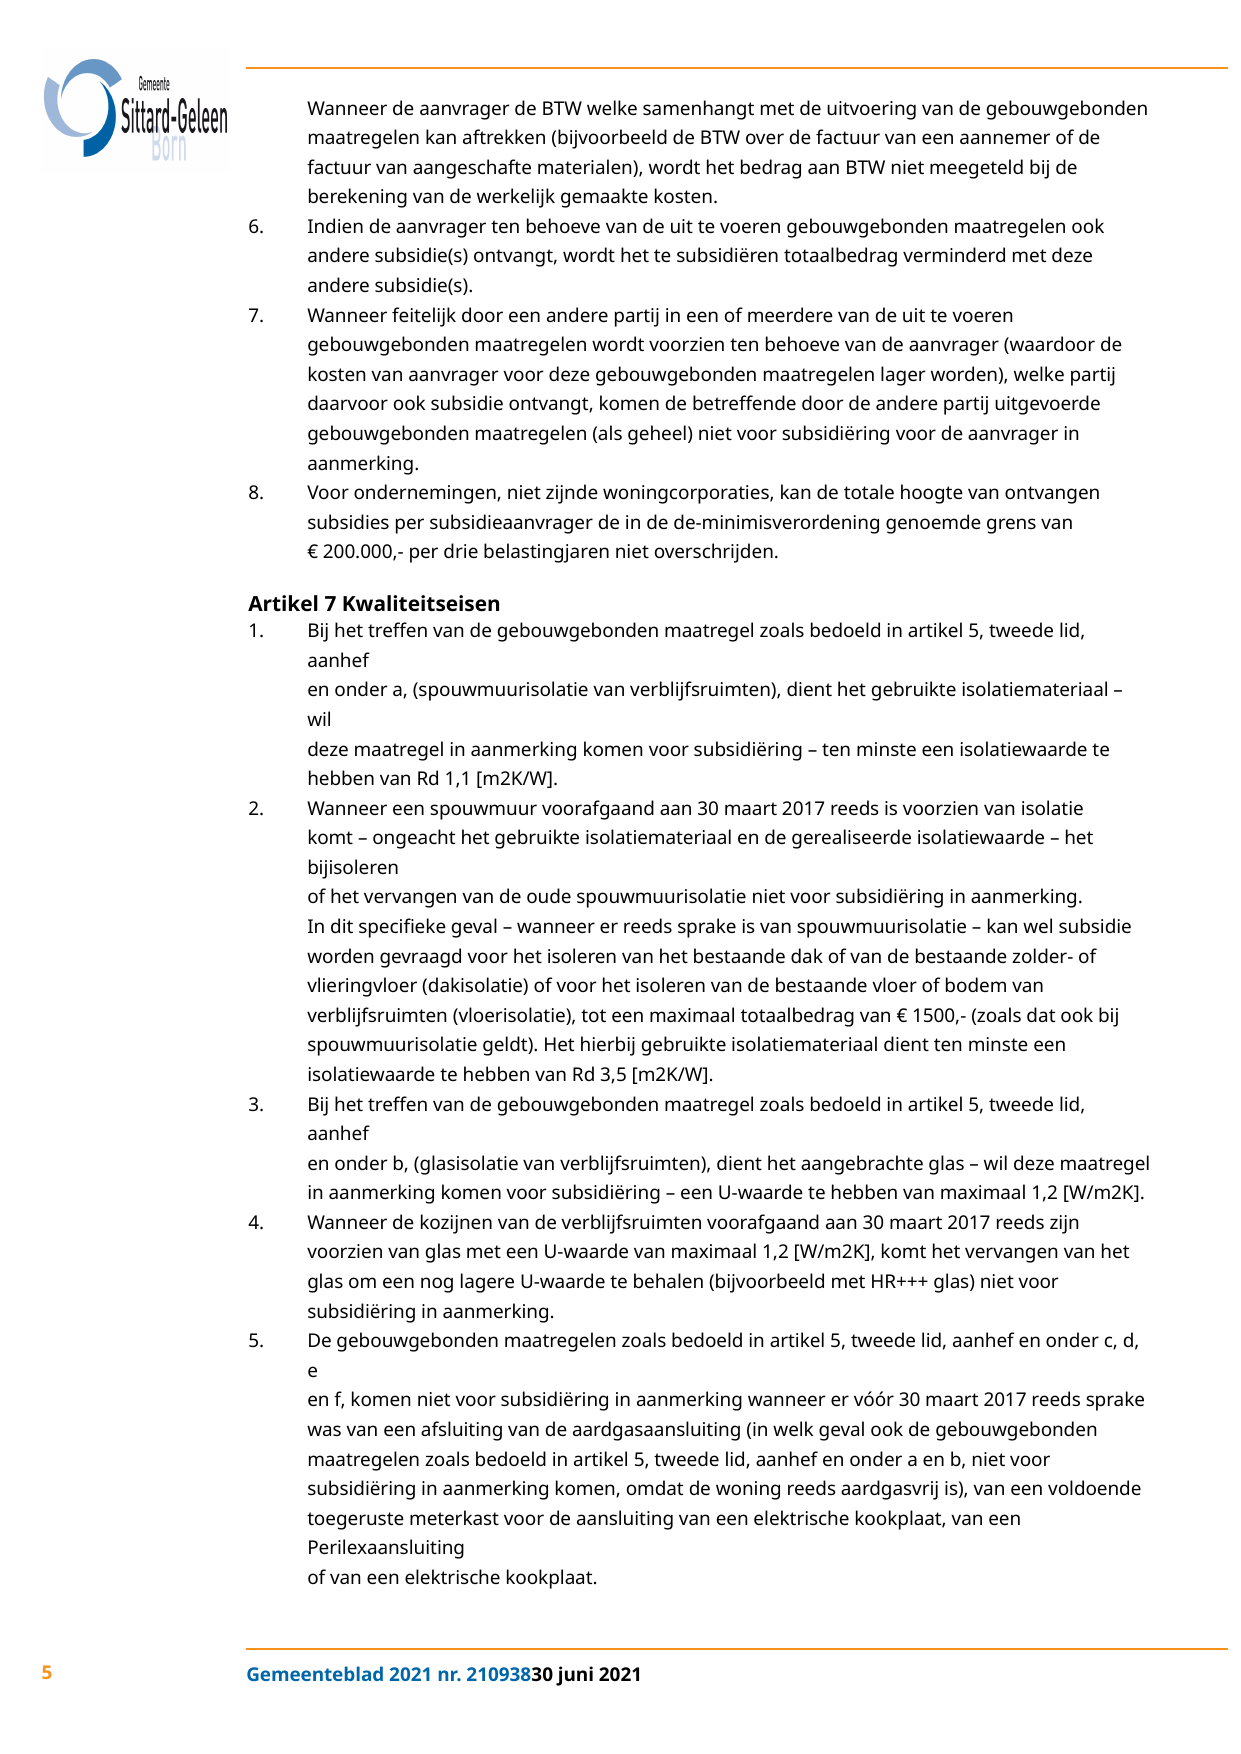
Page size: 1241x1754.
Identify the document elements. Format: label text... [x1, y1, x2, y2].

list kosten van aanvrager voor deze gebouwgebonden maatregelen lager worden), welke partij [248, 361, 1152, 387]
list verblijfsruimten (vloerisolatie), tot een maximaal totaalbedrag van € 1500,- (zoals dat ook bij [248, 1002, 1152, 1028]
list in aanmerking komen voor subsidiëring – een U-waarde te hebben van maximaal 1,2 [W/m2K]. [248, 1179, 1152, 1205]
list en onder a, (spouwmuurisolatie van verblijfsruimten), dient het gebruikte isolatiemateriaal – wil [248, 677, 1152, 732]
list daarvoor ook subsidie ontvangt, komen de betreffende door de andere partij uitgevoerde [248, 391, 1152, 416]
list vlieringvloer (dakisolatie) of voor het isoleren van de bestaande vloer of bodem van [248, 972, 1152, 998]
list subsidiëring in aanmerking. [248, 1298, 1152, 1323]
list maatregelen zoals bedoeld in artikel 5, tweede lid, aanhef en onder a en b, niet voor [248, 1446, 1152, 1471]
list toegeruste meterkast voor de aansluiting van een elektrische kookplaat, van een Perilexaansluiting [248, 1505, 1152, 1560]
list Wanneer feitelijk door een andere partij in een of meerdere van de uit te voeren [248, 302, 1152, 328]
list berekening van de werkelijk gemaakte kosten. [248, 183, 1152, 209]
list en onder b, (glasisolatie van verblijfsruimten), dient het aangebrachte glas – wil deze maatregel [248, 1150, 1152, 1176]
list subsidiëring in aanmerking komen, omdat de woning reeds aardgasvrij is), van een voldoende [248, 1475, 1152, 1501]
list Indien de aanvrager ten behoeve van de uit te voeren gebouwgebonden maatregelen ook [248, 213, 1152, 239]
list glas om een nog lagere U-waarde te behalen (bijvoorbeeld met HR+++ glas) niet voor [248, 1268, 1152, 1294]
list In dit specifieke geval – wanneer er reeds sprake is van spouwmuurisolatie – kan wel subsidie [248, 913, 1152, 939]
list Voor ondernemingen, niet zijnde woningcorporaties, kan de totale hoogte van ontvangen [248, 479, 1152, 505]
list subsidies per subsidieaanvrager de in de de-minimisverordening genoemde grens van [248, 509, 1152, 535]
list factuur van aangeschafte materialen), wordt het bedrag aan BTW niet meegeteld bij de [248, 154, 1152, 180]
list voorzien van glas met een U-waarde van maximaal 1,2 [W/m2K], komt het vervangen van het [248, 1239, 1152, 1264]
list maatregelen kan aftrekken (bijvoorbeeld de BTW over de factuur van een aannemer of de [248, 124, 1152, 150]
list De gebouwgebonden maatregelen zoals bedoeld in artikel 5, tweede lid, aanhef en onder c, d, e [248, 1327, 1152, 1383]
list gebouwgebonden maatregelen wordt voorzien ten behoeve van de aanvrager (waardoor de [248, 331, 1152, 357]
list andere subsidie(s) ontvangt, wordt het te subsidiëren totaalbedrag verminderd met deze [248, 243, 1152, 268]
list Bij het treffen van de gebouwgebonden maatregel zoals bedoeld in artikel 5, tweede lid, aanhef [248, 617, 1152, 673]
list hebben van Rd 1,1 [m2K/W]. [248, 765, 1152, 791]
list Wanneer een spouwmuur voorafgaand aan 30 maart 2017 reeds is voorzien van isolatie [248, 795, 1152, 821]
list deze maatregel in aanmerking komen voor subsidiëring – ten minste een isolatiewaarde te [248, 736, 1152, 761]
list en f, komen niet voor subsidiëring in aanmerking wanneer er vóór 30 maart 2017 reeds sprake was van een afsluiting van de aardgasaansluiting (in welk geval ook de gebouwgebonden [248, 1387, 1152, 1442]
list isolatiewaarde te hebben van Rd 3,5 [m2K/W]. [248, 1061, 1152, 1087]
list of het vervangen van de oude spouwmuurisolatie niet voor subsidiëring in aanmerking. [248, 884, 1152, 909]
list of van een elektrische kookplaat. [248, 1564, 1152, 1590]
list Bij het treffen van de gebouwgebonden maatregel zoals bedoeld in artikel 5, tweede lid, aanhef [248, 1091, 1152, 1146]
list spouwmuurisolatie geldt). Het hierbij gebruikte isolatiemateriaal dient ten minste een [248, 1032, 1152, 1057]
list € 200.000,- per drie belastingjaren niet overschrijden. [248, 538, 1152, 564]
list Wanneer de aanvrager de BTW welke samenhangt met de uitvoering van de gebouwgebonden [248, 95, 1152, 121]
list komt – ongeacht het gebruikte isolatiemateriaal en de gerealiseerde isolatiewaarde – het bijisoleren [248, 824, 1152, 880]
list andere subsidie(s). [248, 272, 1152, 298]
list gebouwgebonden maatregelen (als geheel) niet voor subsidiëring voor de aanvrager in [248, 420, 1152, 446]
picture [41, 47, 231, 172]
list Wanneer de kozijnen van de verblijfsruimten voorafgaand aan 30 maart 2017 reeds zijn [248, 1209, 1152, 1235]
text Artikel 7 Kwaliteitseisen [248, 589, 1152, 617]
list aanmerking. [248, 450, 1152, 476]
list worden gevraagd voor het isoleren van het bestaande dak of van de bestaande zolder- of [248, 943, 1152, 968]
